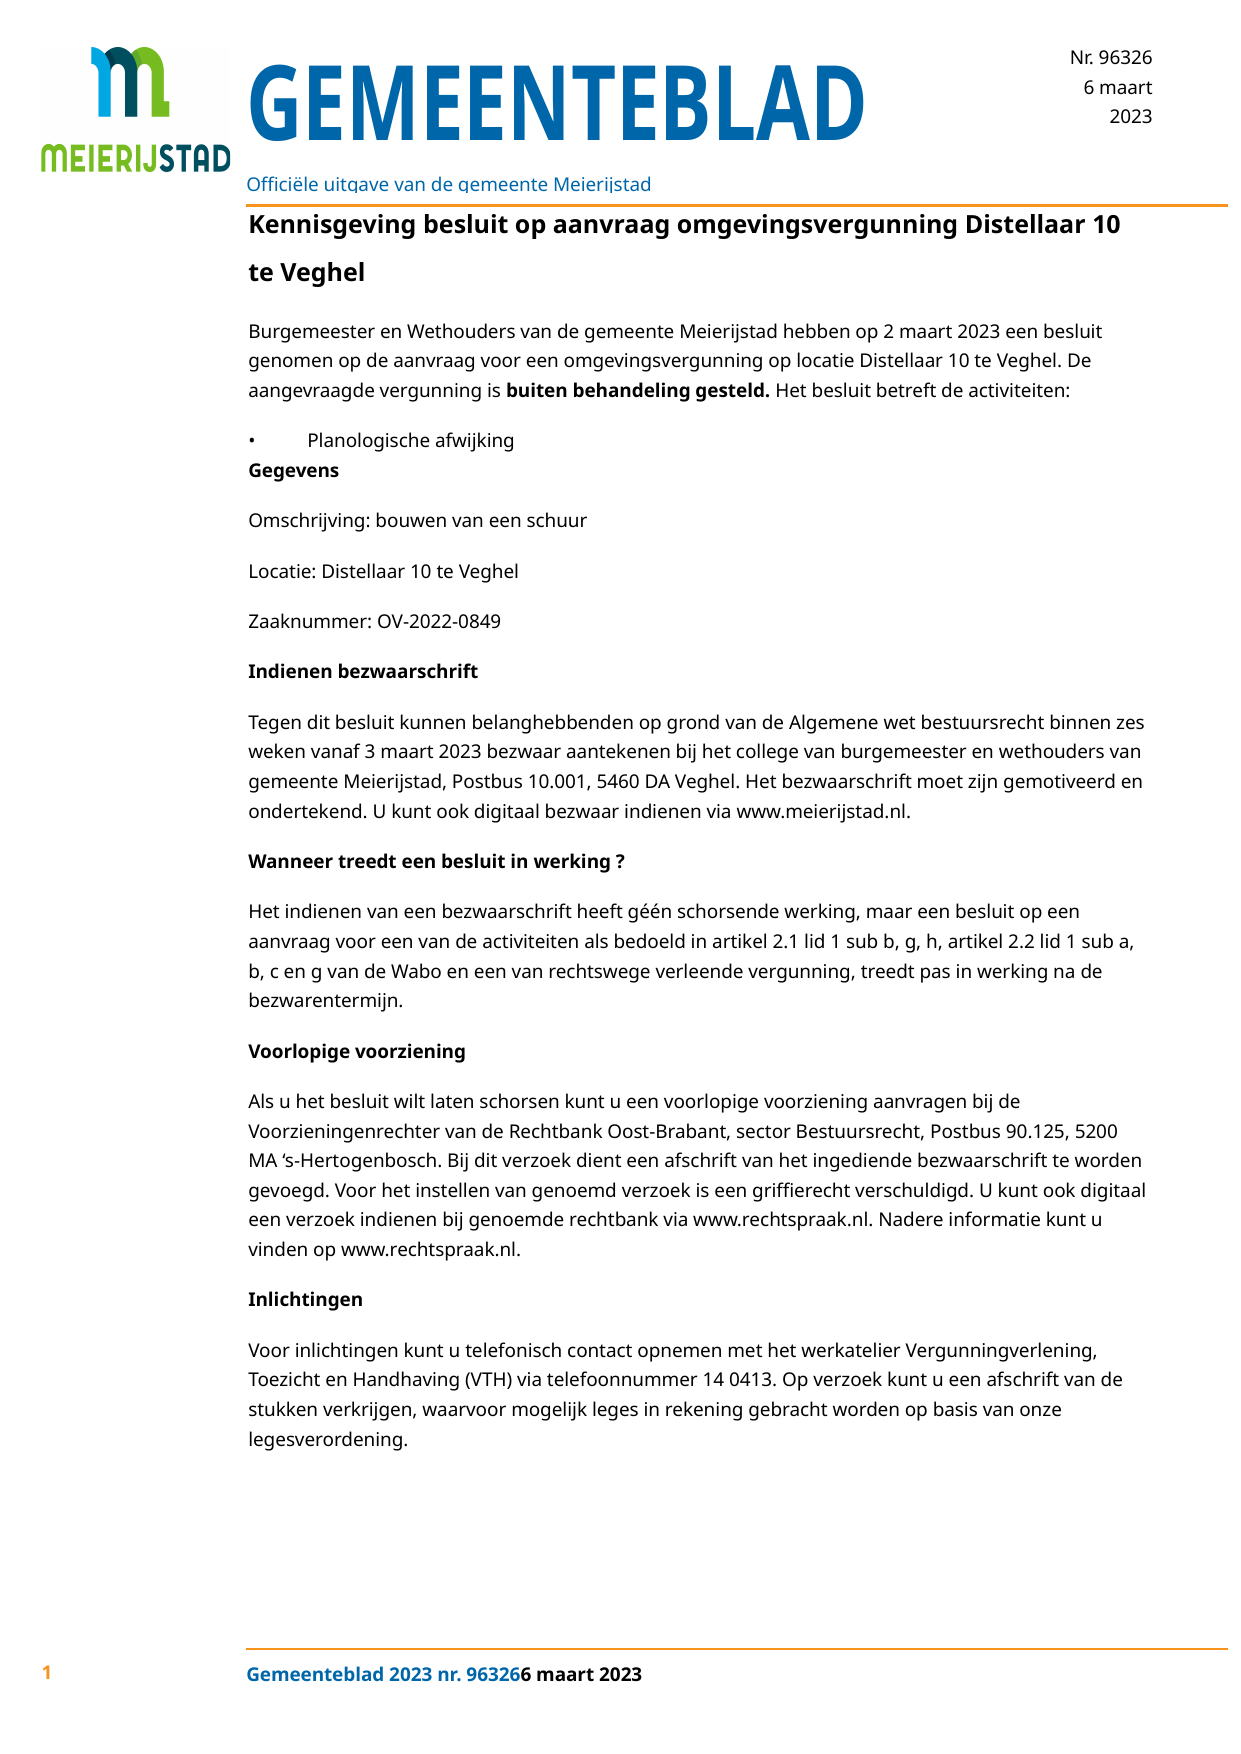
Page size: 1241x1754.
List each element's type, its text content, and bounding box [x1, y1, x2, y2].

text Tegen dit besluit kunnen belanghebbenden op grond van de Algemene wet bestuursrecht binnen zes weken vanaf 3 maart 2023 bezwaar aantekenen bij het college van burgemeester en wethouders van gemeente Meierijstad, Postbus 10.001, 5460 DA Veghel. Het bezwaarschrift moet zijn gemotiveerd en ondertekend. U kunt ook digitaal bezwaar indienen via www.meierijstad.nl. [248, 709, 1152, 824]
text Als u het besluit wilt laten schorsen kunt u een voorlopige voorziening aanvragen bij de Voorzieningenrechter van de Rechtbank Oost-Brabant, sector Bestuursrecht, Postbus 90.125, 5200 MA ‘s-Hertogenbosch. Bij dit verzoek dient een afschrift van het ingediende bezwaarschrift te worden gevoegd. Voor het instellen van genoemd verzoek is een griffierecht verschuldigd. U kunt ook digitaal een verzoek indienen bij genoemde rechtbank via www.rechtspraak.nl. Nadere informatie kunt u vinden op www.rechtspraak.nl. [248, 1088, 1152, 1262]
text Wanneer treedt een besluit in werking ? [248, 848, 1152, 874]
list Planologische afwijking [248, 427, 1152, 453]
text Voor inlichtingen kunt u telefonisch contact opnemen met het werkatelier Vergunningverlening, Toezicht en Handhaving (VTH) via telefoonnummer 14 0413. Op verzoek kunt u een afschrift van de stukken verkrijgen, waarvoor mogelijk leges in rekening gebracht worden op basis van onze legesverordening. [248, 1337, 1152, 1452]
text Omschrijving: bouwen van een schuur [248, 507, 1152, 533]
text Inlichtingen [248, 1287, 1152, 1312]
text Gegevens [248, 457, 1152, 483]
text Zaaknummer: OV-2022-0849 [248, 608, 1152, 634]
text Kennisgeving besluit op aanvraag omgevingsvergunning Distellaar 10 te Veghel [248, 207, 1152, 288]
text Indienen bezwaarschrift [248, 659, 1152, 684]
text Voorlopige voorziening [248, 1038, 1152, 1064]
picture [41, 47, 231, 172]
text Locatie: Distellaar 10 te Veghel [248, 558, 1152, 584]
text Het indienen van een bezwaarschrift heeft géén schorsende werking, maar een besluit op een aanvraag voor een van de activiteiten als bedoeld in artikel 2.1 lid 1 sub b, g, h, artikel 2.2 lid 1 sub a, b, c en g van de Wabo en een van rechtswege verleende vergunning, treedt pas in werking na de bezwarentermijn. [248, 899, 1152, 1013]
text Burgemeester en Wethouders van de gemeente Meierijstad hebben op 2 maart 2023 een besluit genomen op de aanvraag voor een omgevingsvergunning op locatie Distellaar 10 te Veghel. De aangevraagde vergunning is buiten behandeling gesteld. Het besluit betreft de activiteiten: [248, 318, 1152, 403]
